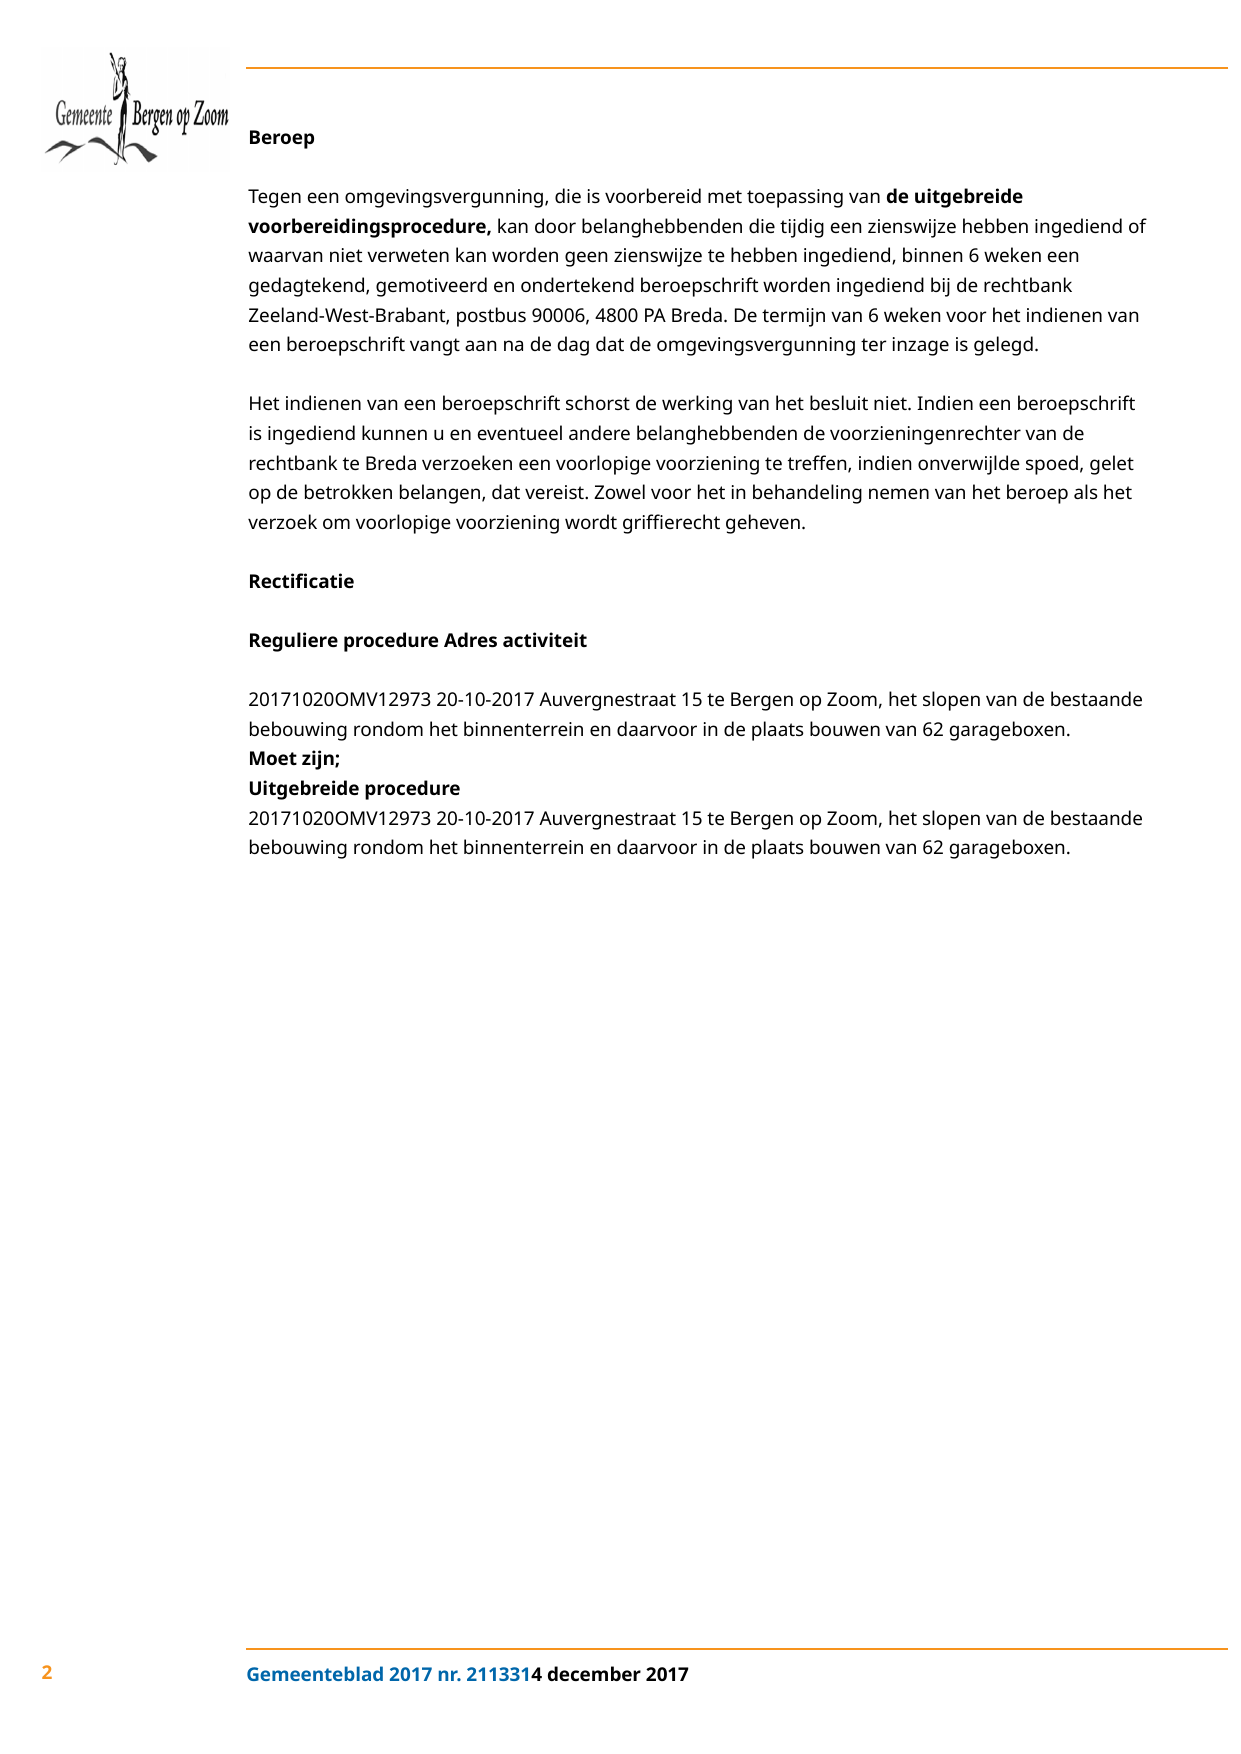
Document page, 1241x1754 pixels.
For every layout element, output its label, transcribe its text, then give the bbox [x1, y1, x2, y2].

text 20171020OMV12973 20-10-2017 Auvergnestraat 15 te Bergen op Zoom, het slopen van de bestaande bebouwing rondom het binnenterrein en daarvoor in de plaats bouwen van 62 garageboxen. [248, 686, 1152, 742]
text Reguliere procedure Adres activiteit [248, 627, 1152, 653]
text Tegen een omgevingsvergunning, die is voorbereid met toepassing van de uitgebreide voorbereidingsprocedure, kan door belanghebbenden die tijdig een zienswijze hebben ingediend of waarvan niet verweten kan worden geen zienswijze te hebben ingediend, binnen 6 weken een gedagtekend, gemotiveerd en ondertekend beroepschrift worden ingediend bij de rechtbank Zeeland-West-Brabant, postbus 90006, 4800 PA Breda. De termijn van 6 weken voor het indienen van een beroepschrift vangt aan na de dag dat de omgevingsvergunning ter inzage is gelegd. [248, 183, 1152, 357]
text Beroep [248, 124, 1152, 150]
text Het indienen van een beroepschrift schorst de werking van het besluit niet. Indien een beroepschrift is ingediend kunnen u en eventueel andere belanghebbenden de voorzieningenrechter van de rechtbank te Breda verzoeken een voorlopige voorziening te treffen, indien onverwijlde spoed, gelet op de betrokken belangen, dat vereist. Zowel voor het in behandeling nemen van het beroep als het verzoek om voorlopige voorziening wordt griffierecht geheven. [248, 391, 1152, 535]
text Moet zijn; [248, 746, 1152, 771]
text 20171020OMV12973 20-10-2017 Auvergnestraat 15 te Bergen op Zoom, het slopen van de bestaande bebouwing rondom het binnenterrein en daarvoor in de plaats bouwen van 62 garageboxen. [248, 805, 1152, 860]
text Rectificatie [248, 568, 1152, 594]
picture [41, 47, 231, 172]
text Uitgebreide procedure [248, 775, 1152, 801]
